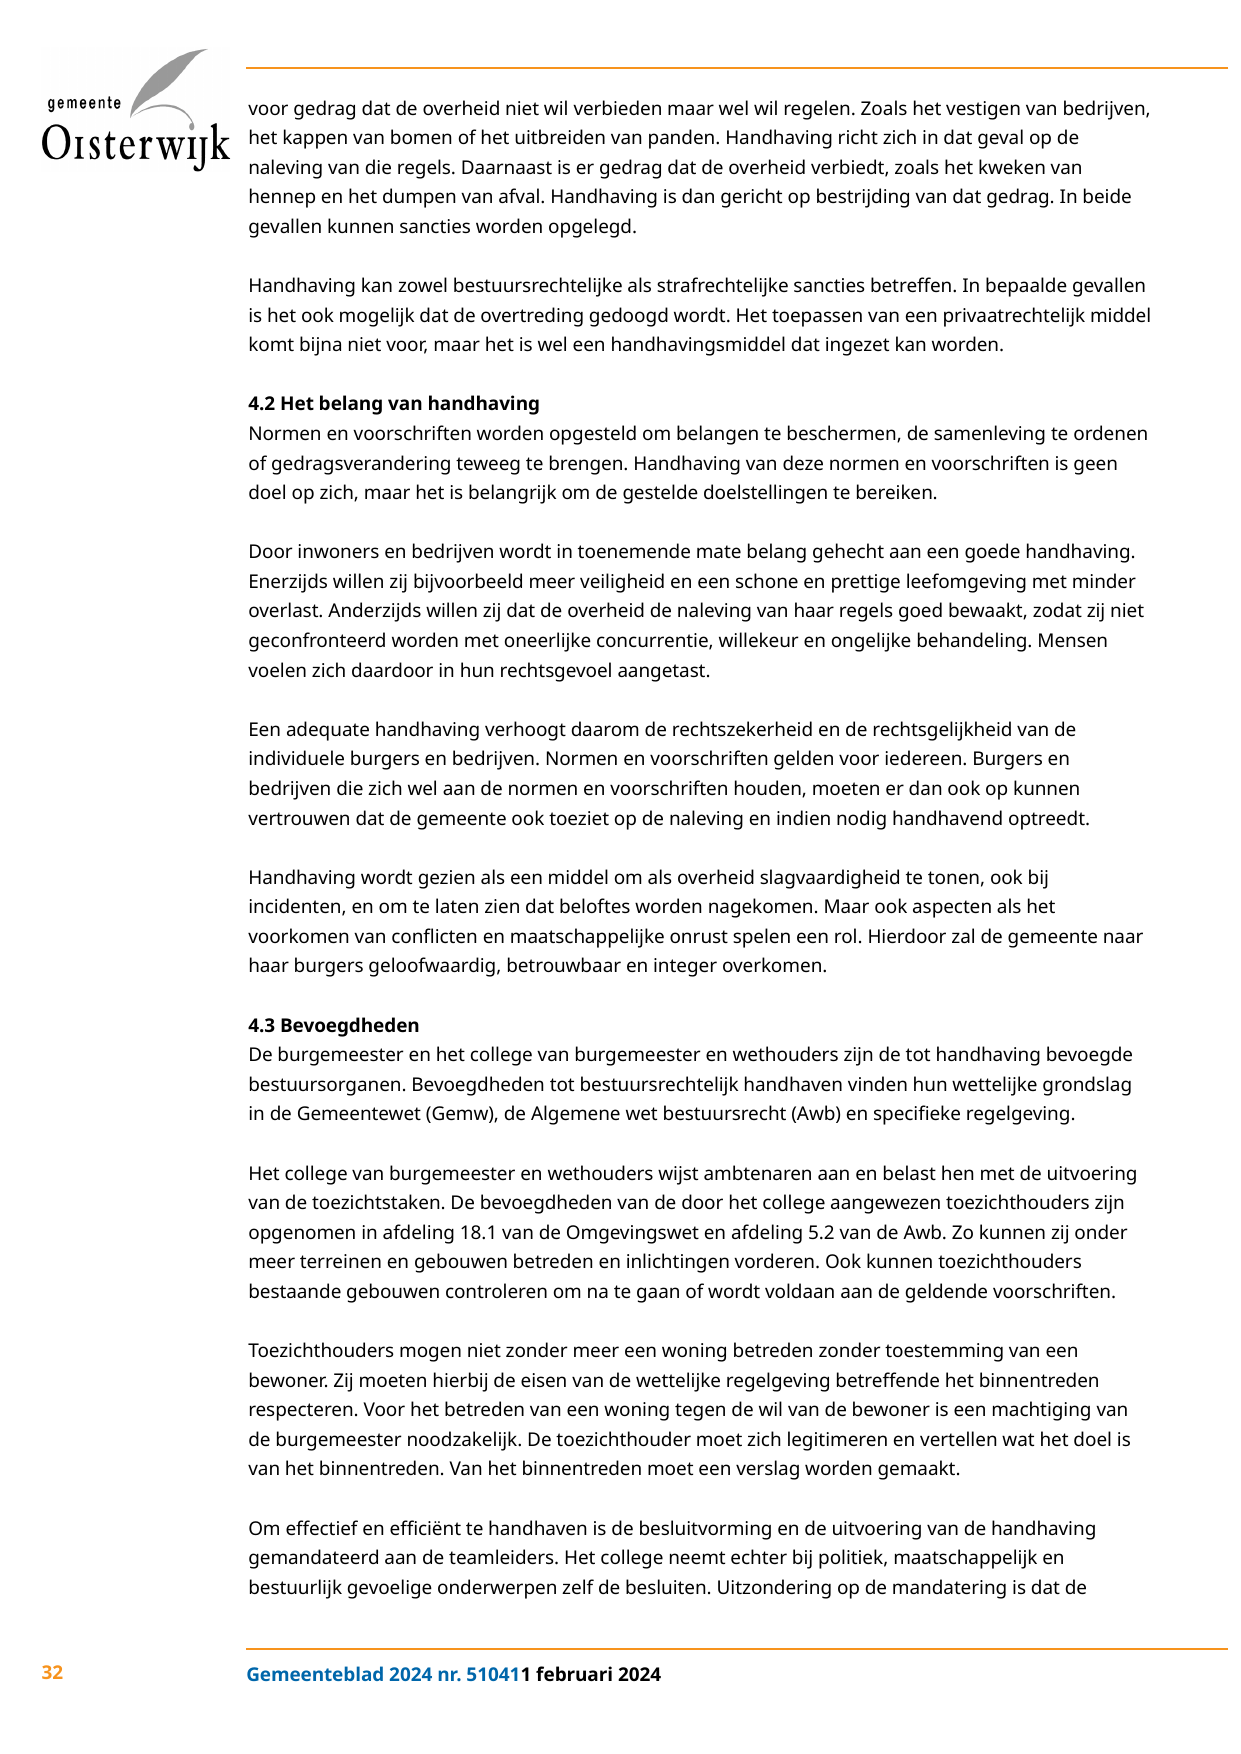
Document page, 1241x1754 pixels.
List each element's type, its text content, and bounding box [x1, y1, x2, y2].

text Door inwoners en bedrijven wordt in toenemende mate belang gehecht aan een goede handhaving. Enerzijds willen zij bijvoorbeeld meer veiligheid en een schone en prettige leefomgeving met minder overlast. Anderzijds willen zij dat de overheid de naleving van haar regels goed bewaakt, zodat zij niet geconfronteerd worden met oneerlijke concurrentie, willekeur en ongelijke behandeling. Mensen voelen zich daardoor in hun rechtsgevoel aangetast. [248, 538, 1152, 683]
text Toezichthouders mogen niet zonder meer een woning betreden zonder toestemming van een bewoner. Zij moeten hierbij de eisen van de wettelijke regelgeving betreffende het binnentreden respecteren. Voor het betreden van een woning tegen de wil van de bewoner is een machtiging van de burgemeester noodzakelijk. De toezichthouder moet zich legitimeren en vertellen wat het doel is van het binnentreden. Van het binnentreden moet een verslag worden gemaakt. [248, 1337, 1152, 1481]
text Normen en voorschriften worden opgesteld om belangen te beschermen, de samenleving te ordenen of gedragsverandering teweeg te brengen. Handhaving van deze normen en voorschriften is geen doel op zich, maar het is belangrijk om de gestelde doelstellingen te bereiken. [248, 420, 1152, 505]
text Het college van burgemeester en wethouders wijst ambtenaren aan en belast hen met de uitvoering van de toezichtstaken. De bevoegdheden van de door het college aangewezen toezichthouders zijn opgenomen in afdeling 18.1 van de Omgevingswet en afdeling 5.2 van de Awb. Zo kunnen zij onder meer terreinen en gebouwen betreden en inlichtingen vorderen. Ook kunnen toezichthouders bestaande gebouwen controleren om na te gaan of wordt voldaan aan de geldende voorschriften. [248, 1160, 1152, 1304]
text voor gedrag dat de overheid niet wil verbieden maar wel wil regelen. Zoals het vestigen van bedrijven, het kappen van bomen of het uitbreiden van panden. Handhaving richt zich in dat geval op de naleving van die regels. Daarnaast is er gedrag dat de overheid verbiedt, zoals het kweken van hennep en het dumpen van afval. Handhaving is dan gericht op bestrijding van dat gedrag. In beide gevallen kunnen sancties worden opgelegd. [248, 95, 1152, 239]
text Handhaving kan zowel bestuursrechtelijke als strafrechtelijke sancties betreffen. In bepaalde gevallen is het ook mogelijk dat de overtreding gedoogd wordt. Het toepassen van een privaatrechtelijk middel komt bijna niet voor, maar het is wel een handhavingsmiddel dat ingezet kan worden. [248, 272, 1152, 357]
text Een adequate handhaving verhoogt daarom de rechtszekerheid en de rechtsgelijkheid van de individuele burgers en bedrijven. Normen en voorschriften gelden voor iedereen. Burgers en bedrijven die zich wel aan de normen en voorschriften houden, moeten er dan ook op kunnen vertrouwen dat de gemeente ook toeziet op de naleving en indien nodig handhavend optreedt. [248, 716, 1152, 831]
text Handhaving wordt gezien als een middel om als overheid slagvaardigheid te tonen, ook bij incidenten, en om te laten zien dat beloftes worden nagekomen. Maar ook aspecten als het voorkomen van conflicten en maatschappelijke onrust spelen een rol. Hierdoor zal de gemeente naar haar burgers geloofwaardig, betrouwbaar en integer overkomen. [248, 864, 1152, 978]
text De burgemeester en het college van burgemeester en wethouders zijn de tot handhaving bevoegde bestuursorganen. Bevoegdheden tot bestuursrechtelijk handhaven vinden hun wettelijke grondslag in de Gemeentewet (Gemw), de Algemene wet bestuursrecht (Awb) en specifieke regelgeving. [248, 1041, 1152, 1126]
text Om effectief en efficiënt te handhaven is de besluitvorming en de uitvoering van de handhaving gemandateerd aan de teamleiders. Het college neemt echter bij politiek, maatschappelijk en bestuurlijk gevoelige onderwerpen zelf de besluiten. Uitzondering op de mandatering is dat de [248, 1515, 1152, 1600]
picture [41, 47, 231, 172]
text 4.3 Bevoegdheden [248, 1012, 1152, 1038]
text 4.2 Het belang van handhaving [248, 391, 1152, 416]
